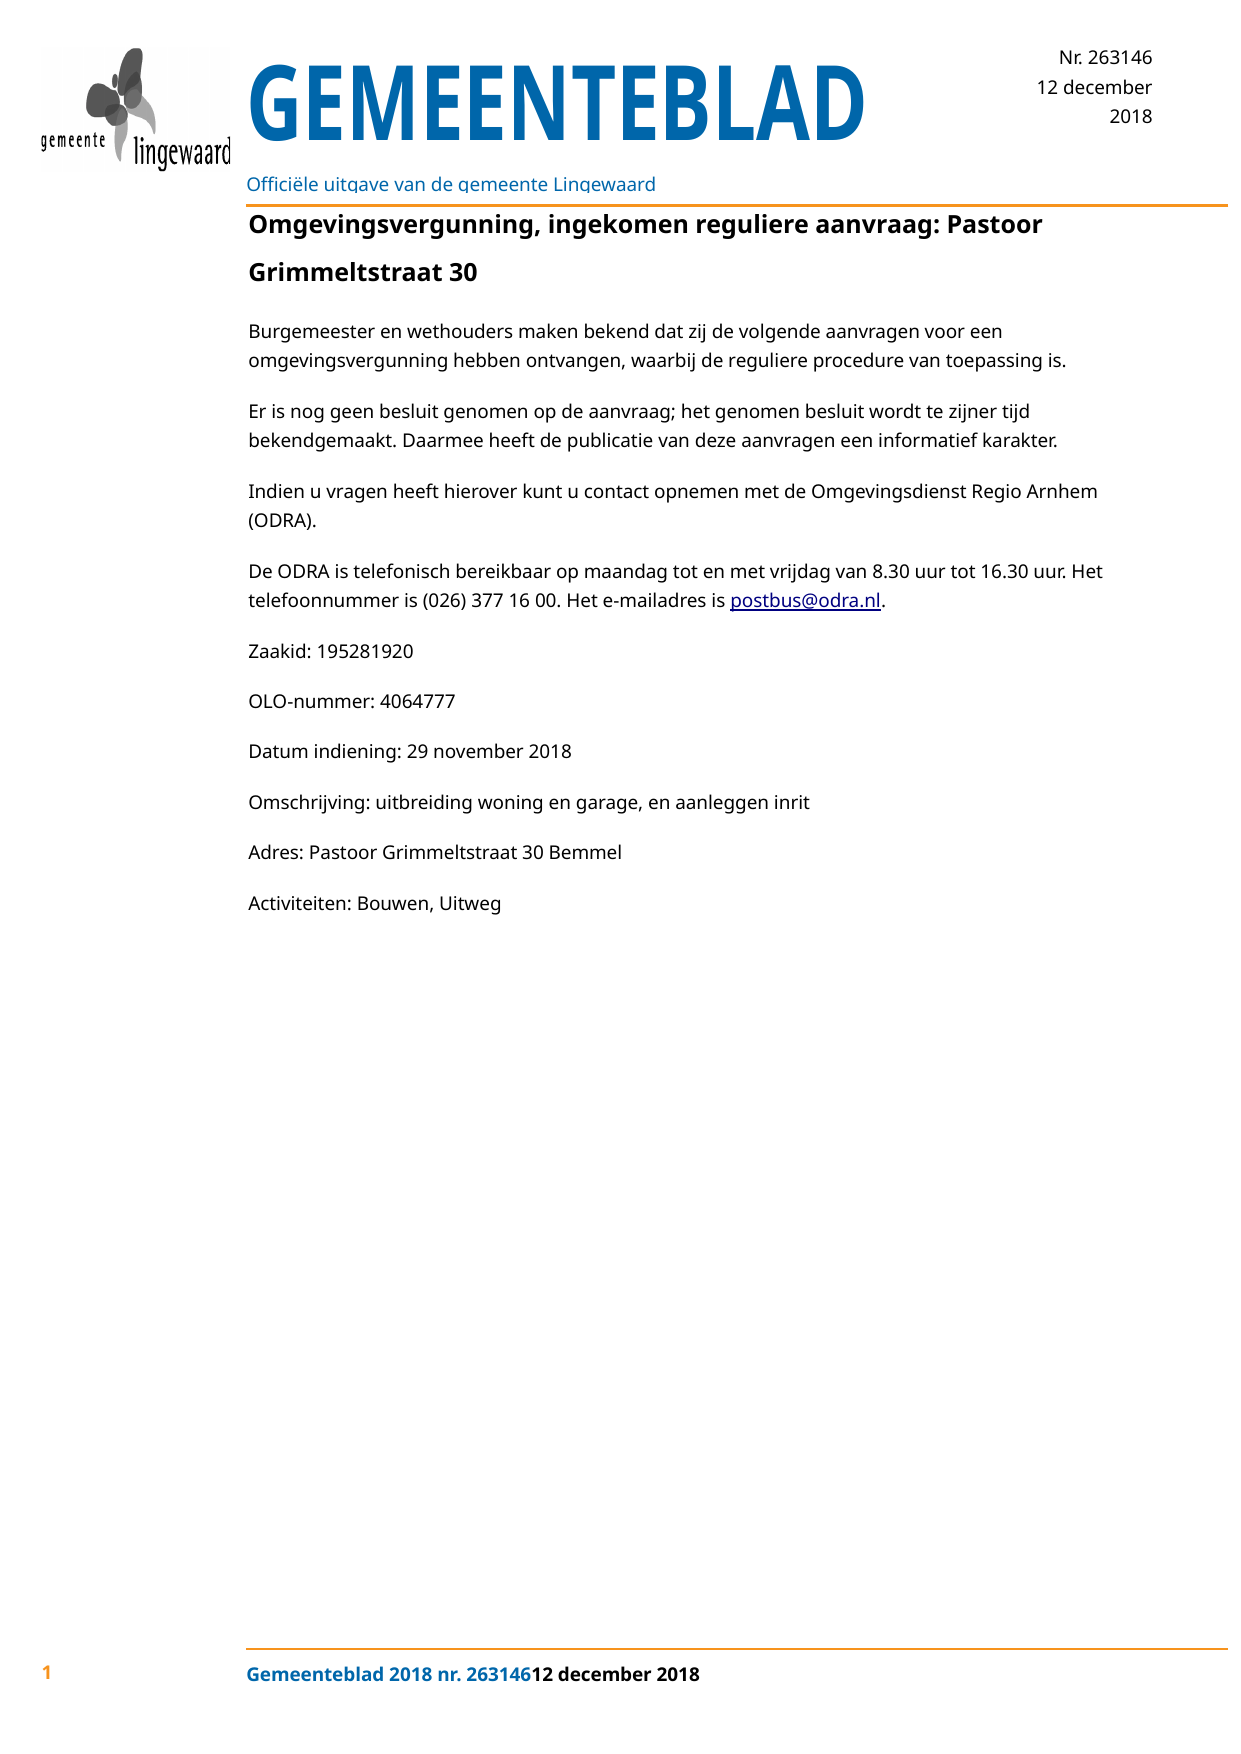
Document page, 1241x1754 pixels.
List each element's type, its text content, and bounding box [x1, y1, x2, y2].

text OLO-nummer: 4064777 [248, 688, 1152, 714]
text Indien u vragen heeft hierover kunt u contact opnemen met de Omgevingsdienst Regio Arnhem (ODRA). [248, 478, 1152, 533]
text Omgevingsvergunning, ingekomen reguliere aanvraag: Pastoor Grimmeltstraat 30 [248, 207, 1152, 288]
text Zaakid: 195281920 [248, 638, 1152, 664]
text Er is nog geen besluit genomen op de aanvraag; het genomen besluit wordt te zijner tijd bekendgemaakt. Daarmee heeft de publicatie van deze aanvragen een informatief karakter. [248, 398, 1152, 453]
text Activiteiten: Bouwen, Uitweg [248, 890, 1152, 916]
picture [41, 47, 231, 172]
text Omschrijving: uitbreiding woning en garage, en aanleggen inrit [248, 789, 1152, 815]
text Datum indiening: 29 november 2018 [248, 739, 1152, 764]
text Burgemeester en wethouders maken bekend dat zij de volgende aanvragen voor een omgevingsvergunning hebben ontvangen, waarbij de reguliere procedure van toepassing is. [248, 318, 1152, 373]
text De ODRA is telefonisch bereikbaar op maandag tot en met vrijdag van 8.30 uur tot 16.30 uur. Het telefoonnummer is (026) 377 16 00. Het e-mailadres is postbus@odra.nl. [248, 558, 1152, 613]
text Adres: Pastoor Grimmeltstraat 30 Bemmel [248, 839, 1152, 865]
